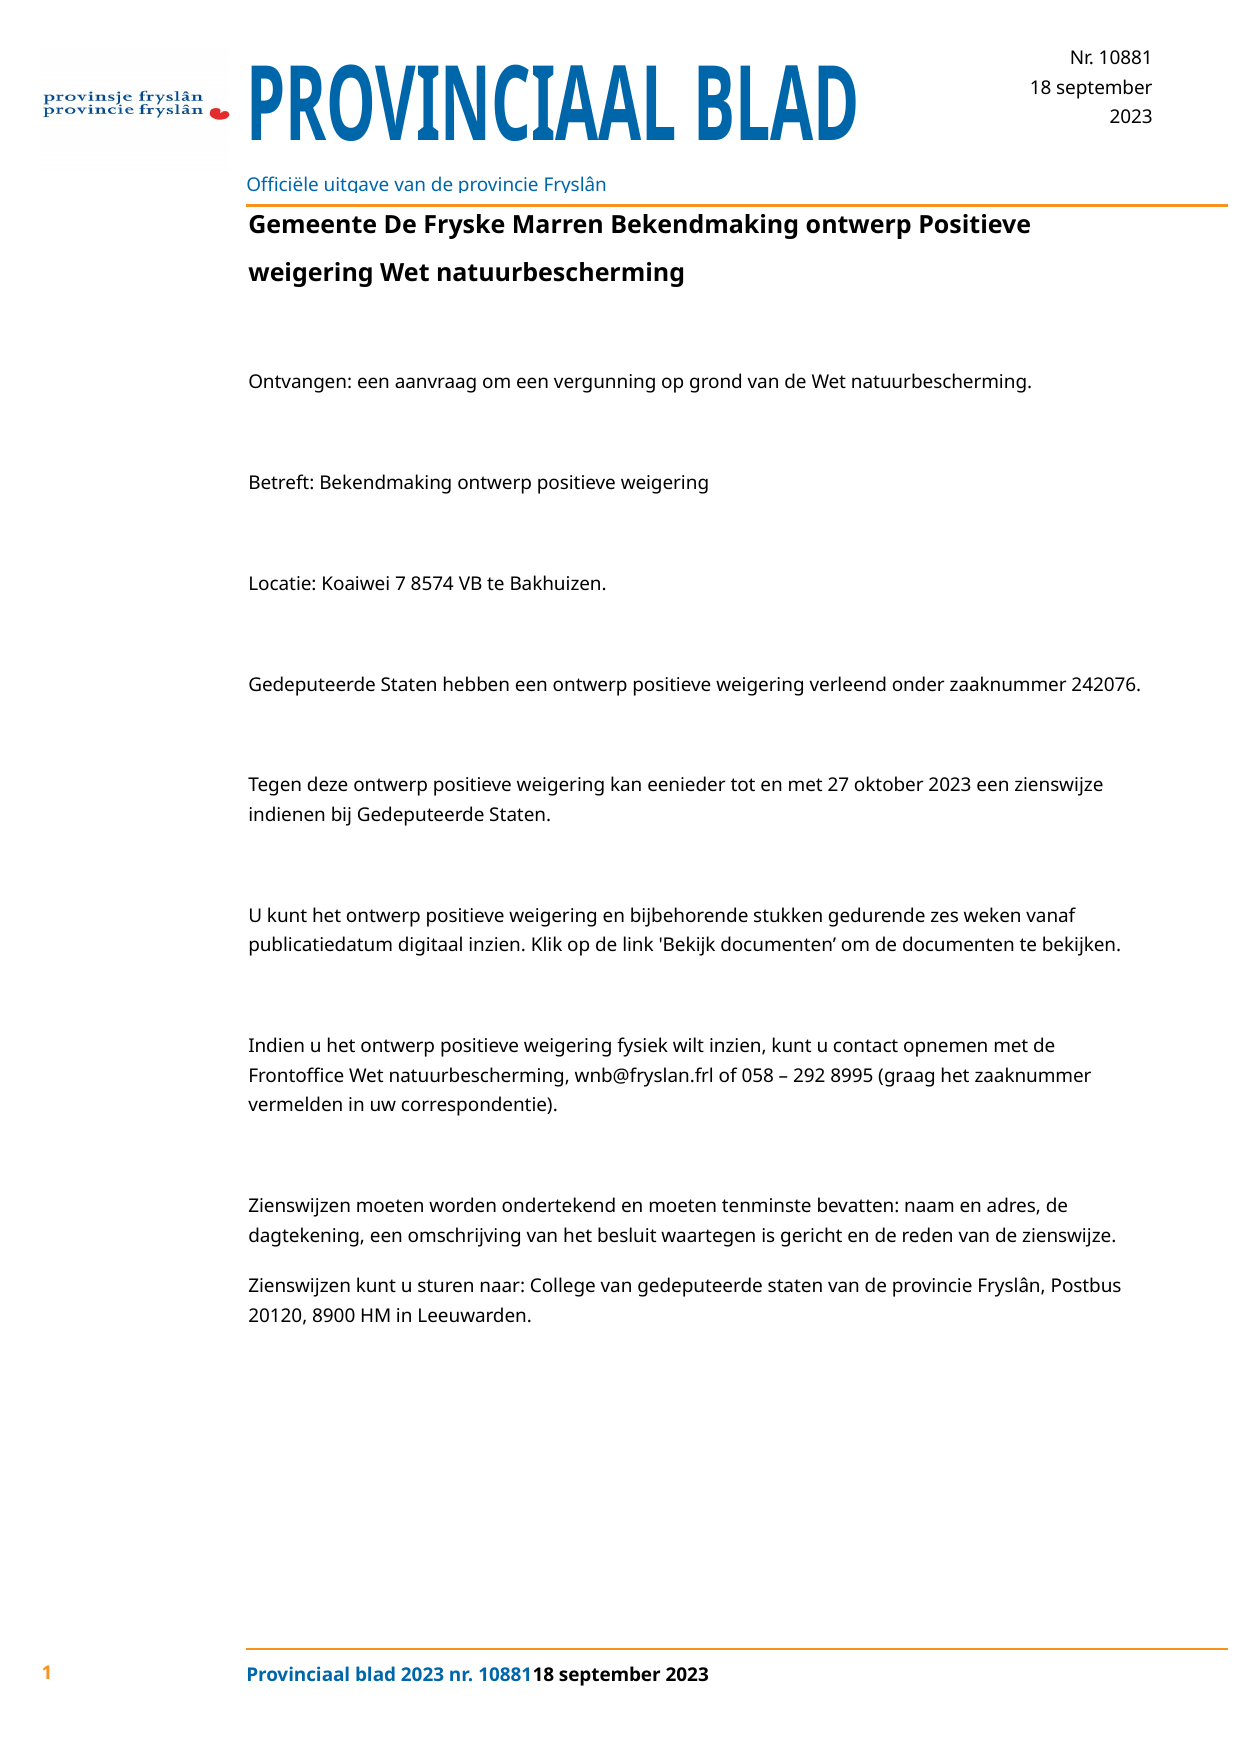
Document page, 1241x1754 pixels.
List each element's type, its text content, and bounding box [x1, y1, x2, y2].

text Locatie: Koaiwei 7 8574 VB te Bakhuizen. [248, 570, 1152, 596]
text Indien u het ontwerp positieve weigering fysiek wilt inzien, kunt u contact opnemen met de Frontoffice Wet natuurbescherming, wnb@fryslan.frl of 058 – 292 8995 (graag het zaaknummer vermelden in uw correspondentie). [248, 1032, 1152, 1117]
text Zienswijzen moeten worden ondertekend en moeten tenminste bevatten: naam en adres, de dagtekening, een omschrijving van het besluit waartegen is gericht en de reden van de zienswijze. [248, 1192, 1152, 1248]
picture [41, 47, 231, 172]
text Gedeputeerde Staten hebben een ontwerp positieve weigering verleend onder zaaknummer 242076. [248, 671, 1152, 697]
text Zienswijzen kunt u sturen naar: College van gedeputeerde staten van de provincie Fryslân, Postbus 20120, 8900 HM in Leeuwarden. [248, 1272, 1152, 1328]
text Ontvangen: een aanvraag om een vergunning op grond van de Wet natuurbescherming. [248, 368, 1152, 394]
text Gemeente De Fryske Marren Bekendmaking ontwerp Positieve weigering Wet natuurbescherming [248, 207, 1152, 288]
text Tegen deze ontwerp positieve weigering kan eenieder tot en met 27 oktober 2023 een zienswijze indienen bij Gedeputeerde Staten. [248, 772, 1152, 827]
text Betreft: Bekendmaking ontwerp positieve weigering [248, 469, 1152, 495]
text U kunt het ontwerp positieve weigering en bijbehorende stukken gedurende zes weken vanaf publicatiedatum digitaal inzien. Klik op de link 'Bekijk documenten’ om de documenten te bekijken. [248, 902, 1152, 957]
